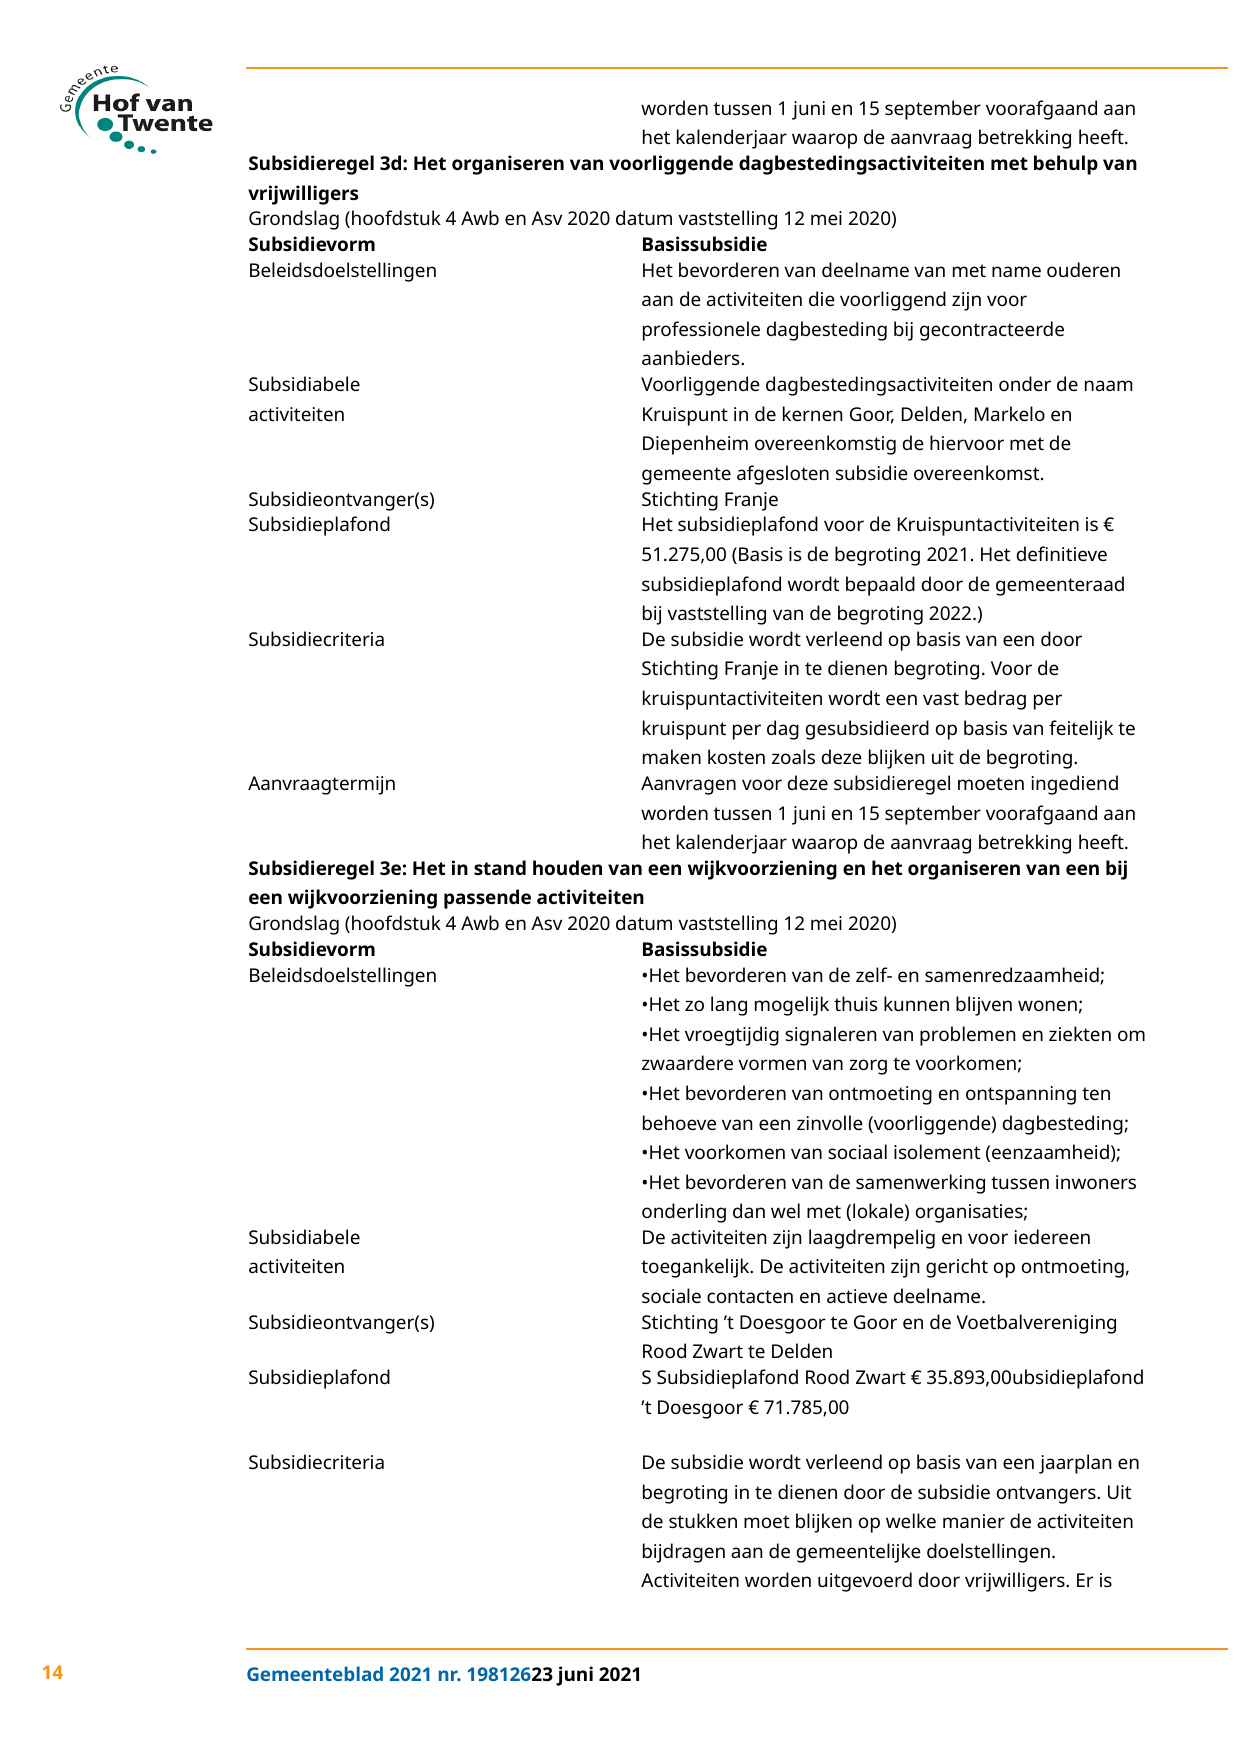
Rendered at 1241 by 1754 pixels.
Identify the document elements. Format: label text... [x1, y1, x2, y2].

table_cell [449, 1309, 641, 1364]
table_cell Stichting ’t Doesgoor te Goor en de Voetbalvereniging Rood Zwart te Delden [641, 1309, 1152, 1364]
table_cell Beleidsdoelstellingen [248, 257, 449, 371]
table_cell [449, 512, 641, 626]
table_cell Subsidieregel 3e: Het in stand houden van een wijkvoorziening en het organiseren van een bij een wijkvoorziening passende activiteiten [248, 855, 1152, 910]
table_cell De subsidie wordt verleend op basis van een door Stichting Franje in te dienen begroting. Voor de kruispuntactiviteiten wordt een vast bedrag per kruispunt per dag gesubsidieerd op basis van feitelijk te maken kosten zoals deze blijken uit de begroting. [641, 626, 1152, 770]
table_cell Basissubsidie [641, 231, 1152, 257]
table_cell Subsidieplafond [248, 512, 449, 626]
table_cell [449, 371, 641, 486]
table_cell Subsidieontvanger(s) [248, 486, 449, 512]
table_cell [449, 231, 641, 257]
table_cell •Het bevorderen van de zelf- en samenredzaamheid; •Het zo lang mogelijk thuis kunnen blijven wonen; •Het vroegtijdig signaleren van problemen en ziekten om zwaardere vormen van zorg te voorkomen; •Het bevorderen van ontmoeting en ontspanning ten behoeve van een zinvolle (voorliggende) dagbesteding; •Het voorkomen van sociaal isolement (eenzaamheid); •Het bevorderen van de samenwerking tussen inwoners onderling dan wel met (lokale) organisaties; [641, 962, 1152, 1224]
table_cell [449, 770, 641, 855]
table_cell Subsidiabele activiteiten [248, 1224, 449, 1309]
table_cell Subsidieregel 3d: Het organiseren van voorliggende dagbestedingsactiviteiten met behulp van vrijwilligers [248, 150, 1152, 205]
table_cell Subsidiecriteria [248, 626, 449, 770]
table_cell S Subsidieplafond Rood Zwart € 35.893,00ubsidieplafond ’t Doesgoor € 71.785,00 [641, 1364, 1152, 1449]
table_cell [449, 1364, 641, 1449]
table_cell Subsidieontvanger(s) [248, 1309, 449, 1364]
table_cell Basissubsidie [641, 936, 1152, 962]
table_cell Subsidiabele activiteiten [248, 371, 449, 486]
table_cell worden tussen 1 juni en 15 september voorafgaand aan het kalenderjaar waarop de aanvraag betrekking heeft. [641, 95, 1152, 150]
table_cell Het bevorderen van deelname van met name ouderen aan de activiteiten die voorliggend zijn voor professionele dagbesteding bij gecontracteerde aanbieders. [641, 257, 1152, 371]
table_cell [449, 962, 641, 1224]
table_cell [449, 626, 641, 770]
table_cell Stichting Franje [641, 486, 1152, 512]
table_cell Aanvragen voor deze subsidieregel moeten ingediend worden tussen 1 juni en 15 september voorafgaand aan het kalenderjaar waarop de aanvraag betrekking heeft. [641, 770, 1152, 855]
table_cell De activiteiten zijn laagdrempelig en voor iedereen toegankelijk. De activiteiten zijn gericht op ontmoeting, sociale contacten en actieve deelname. [641, 1224, 1152, 1309]
table_cell Het subsidieplafond voor de Kruispuntactiviteiten is € 51.275,00 (Basis is de begroting 2021. Het definitieve subsidieplafond wordt bepaald door de gemeenteraad bij vaststelling van de begroting 2022.) [641, 512, 1152, 626]
table_cell [449, 95, 641, 150]
table_cell Aanvraagtermijn [248, 770, 449, 855]
table_cell [449, 257, 641, 371]
table_cell Grondslag (hoofdstuk 4 Awb en Asv 2020 datum vaststelling 12 mei 2020) [248, 205, 1152, 231]
table_cell [449, 1449, 641, 1593]
table_cell Voorliggende dagbestedingsactiviteiten onder de naam Kruispunt in de kernen Goor, Delden, Markelo en Diepenheim overeenkomstig de hiervoor met de gemeente afgesloten subsidie overeenkomst. [641, 371, 1152, 486]
table_cell [248, 95, 449, 150]
table_cell [449, 936, 641, 962]
table_cell Subsidieplafond [248, 1364, 449, 1449]
table_cell Subsidiecriteria [248, 1449, 449, 1593]
table_cell Grondslag (hoofdstuk 4 Awb en Asv 2020 datum vaststelling 12 mei 2020) [248, 910, 1152, 936]
table_cell Beleidsdoelstellingen [248, 962, 449, 1224]
table_cell Subsidievorm [248, 936, 449, 962]
table_cell Subsidievorm [248, 231, 449, 257]
table_cell [449, 486, 641, 512]
picture [41, 47, 231, 172]
table_cell [449, 1224, 641, 1309]
table_cell De subsidie wordt verleend op basis van een jaarplan en begroting in te dienen door de subsidie ontvangers. Uit de stukken moet blijken op welke manier de activiteiten bijdragen aan de gemeentelijke doelstellingen. Activiteiten worden uitgevoerd door vrijwilligers. Er is [641, 1449, 1152, 1593]
